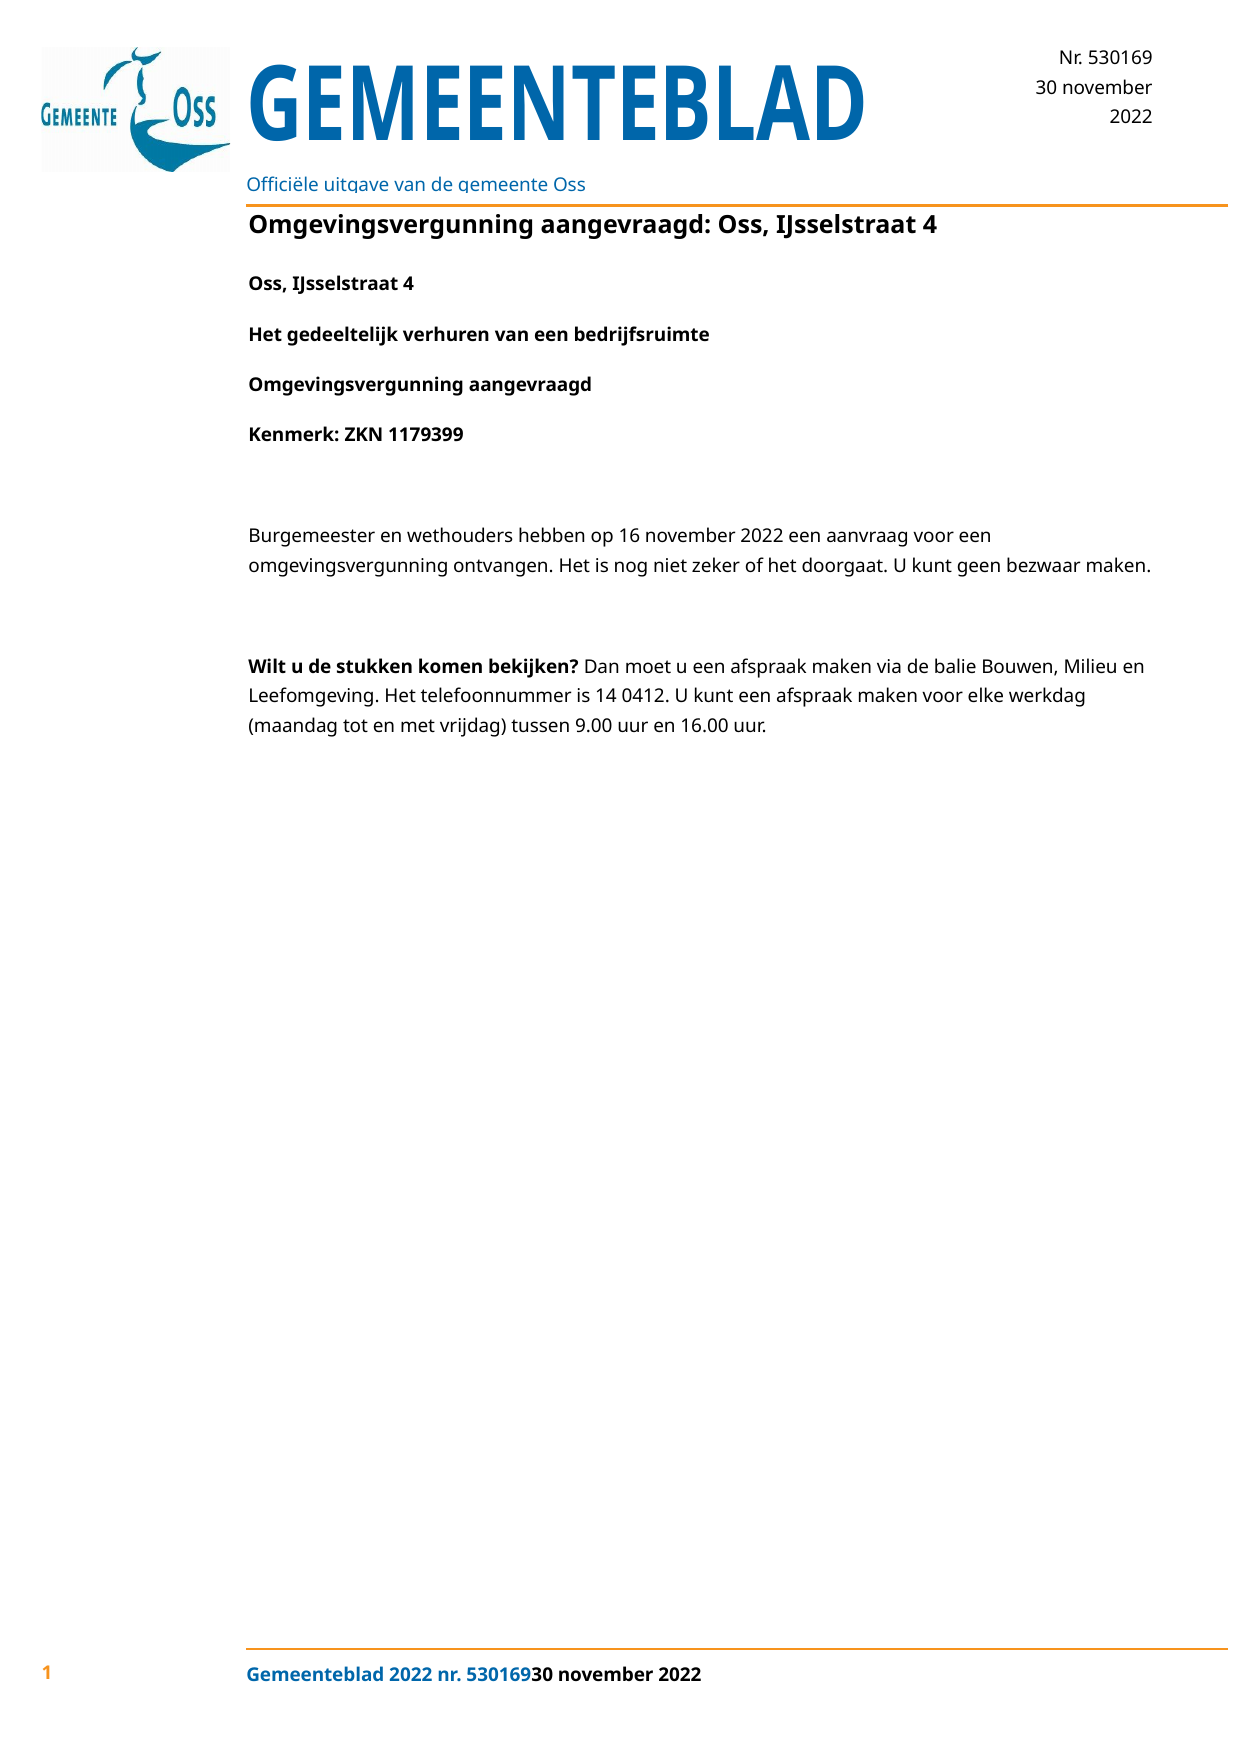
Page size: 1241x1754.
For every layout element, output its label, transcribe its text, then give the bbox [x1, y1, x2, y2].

text Burgemeester en wethouders hebben op 16 november 2022 een aanvraag voor een omgevingsvergunning ontvangen. Het is nog niet zeker of het doorgaat. U kunt geen bezwaar maken. [248, 522, 1152, 578]
text Oss, IJsselstraat 4 [248, 270, 1152, 296]
text Wilt u de stukken komen bekijken? Dan moet u een afspraak maken via de balie Bouwen, Milieu en Leefomgeving. Het telefoonnummer is 14 0412. U kunt een afspraak maken voor elke werkdag (maandag tot en met vrijdag) tussen 9.00 uur en 16.00 uur. [248, 653, 1152, 738]
text Het gedeeltelijk verhuren van een bedrijfsruimte [248, 321, 1152, 346]
text Omgevingsvergunning aangevraagd [248, 371, 1152, 397]
text Kenmerk: ZKN 1179399 [248, 422, 1152, 447]
picture [41, 47, 231, 172]
text Omgevingsvergunning aangevraagd: Oss, IJsselstraat 4 [248, 207, 1152, 241]
